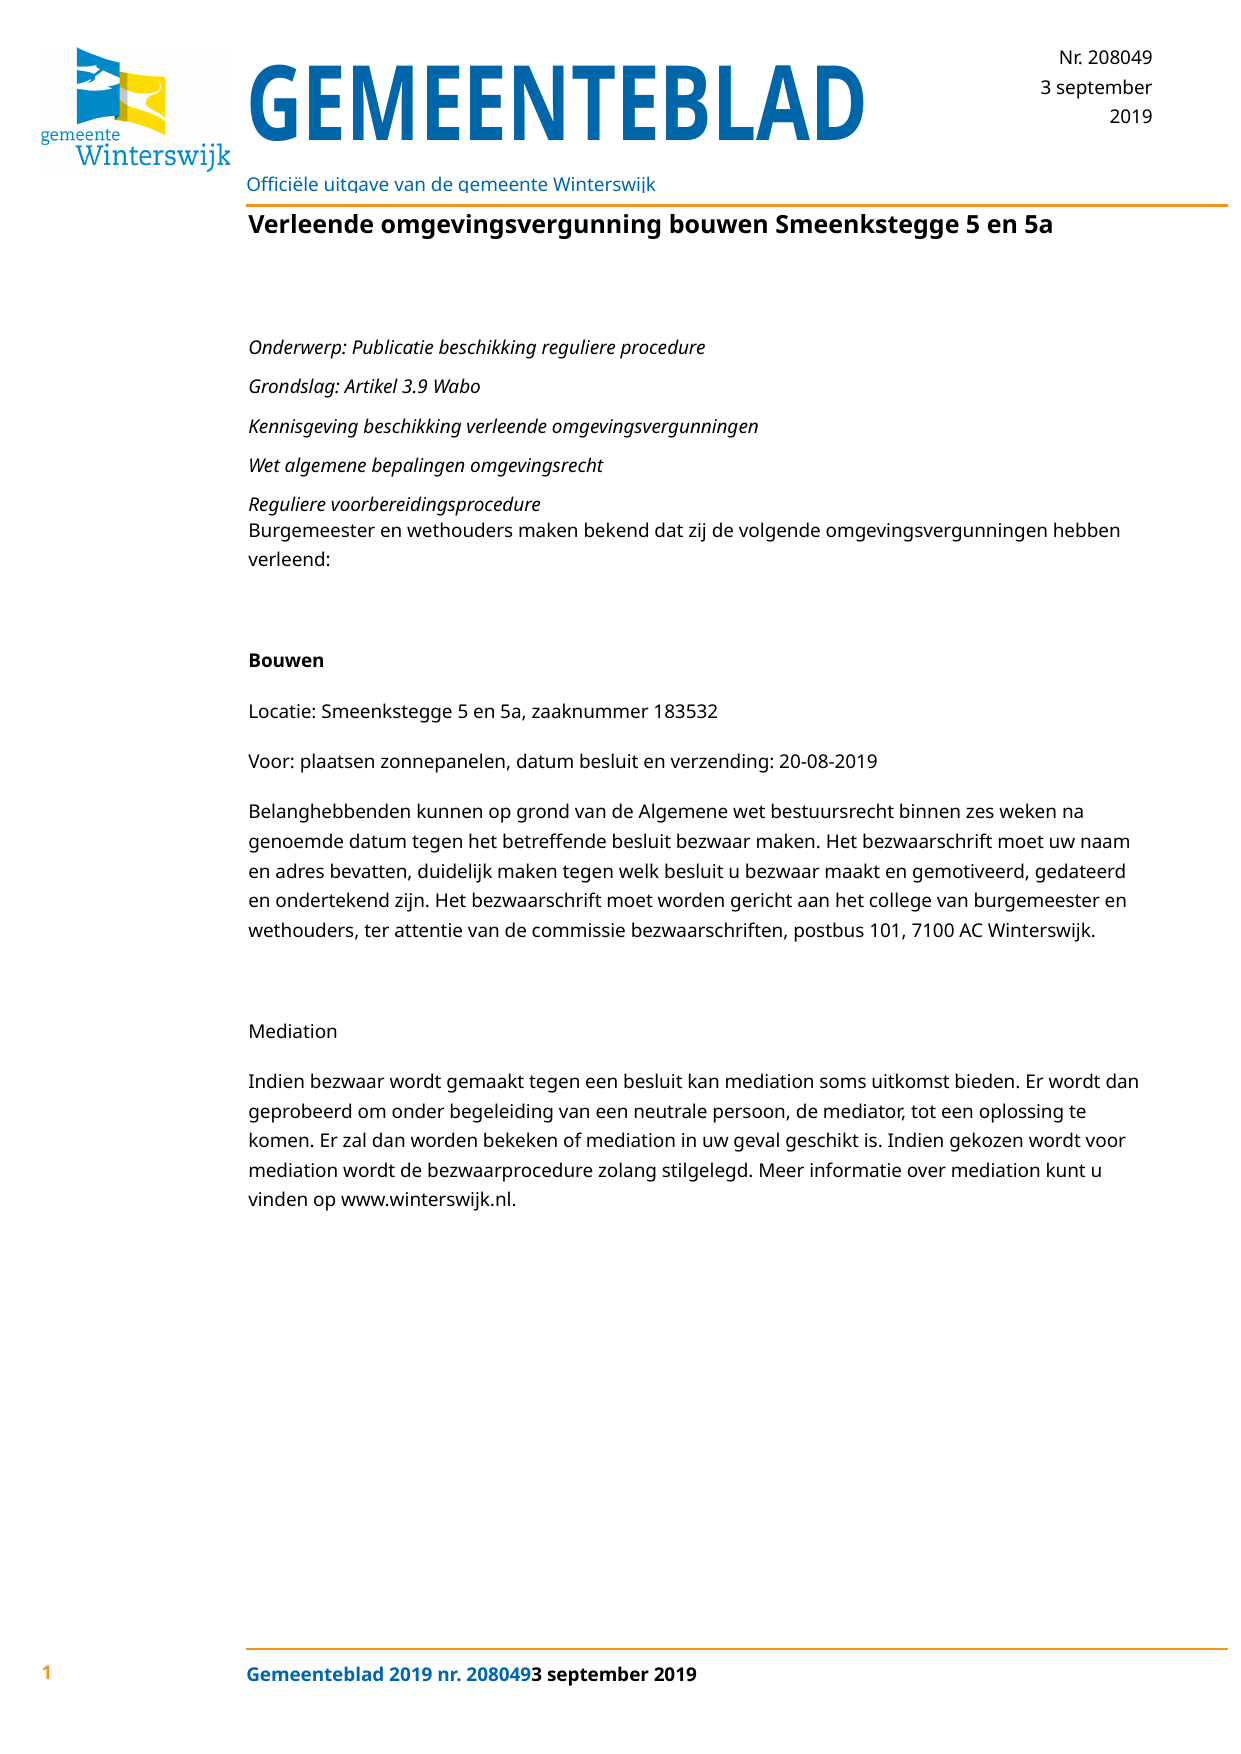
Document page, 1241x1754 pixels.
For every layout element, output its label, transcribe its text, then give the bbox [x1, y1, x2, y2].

text Locatie: Smeenkstegge 5 en 5a, zaaknummer 183532 [248, 698, 1152, 724]
text Indien bezwaar wordt gemaakt tegen een besluit kan mediation soms uitkomst bieden. Er wordt dan geprobeerd om onder begeleiding van een neutrale persoon, de mediator, tot een oplossing te komen. Er zal dan worden bekeken of mediation in uw geval geschikt is. Indien gekozen wordt voor mediation wordt de bezwaarprocedure zolang stilgelegd. Meer informatie over mediation kunt u vinden op www.winterswijk.nl. [248, 1068, 1152, 1212]
picture [225, 153, 231, 162]
text Belanghebbenden kunnen op grond van de Algemene wet bestuursrecht binnen zes weken na genoemde datum tegen het betreffende besluit bezwaar maken. Het bezwaarschrift moet uw naam en adres bevatten, duidelijk maken tegen welk besluit u bezwaar maakt en gemotiveerd, gedateerd en ondertekend zijn. Het bezwaarschrift moet worden gericht aan het college van burgemeester en wethouders, ter attentie van de commissie bezwaarschriften, postbus 101, 7100 AC Winterswijk. [248, 799, 1152, 943]
text Voor: plaatsen zonnepanelen, datum besluit en verzending: 20-08-2019 [248, 748, 1152, 774]
text Burgemeester en wethouders maken bekend dat zij de volgende omgevingsvergunningen hebben verleend: [248, 517, 1152, 572]
text Onderwerp: Publicatie beschikking reguliere procedure [248, 334, 1152, 360]
picture [41, 47, 231, 172]
text Grondslag: Artikel 3.9 Wabo [248, 373, 1152, 399]
text Bouwen [248, 647, 1152, 673]
text Verleende omgevingsvergunning bouwen Smeenkstegge 5 en 5a [248, 207, 1152, 241]
text Wet algemene bepalingen omgevingsrecht [248, 452, 1152, 478]
text Kennisgeving beschikking verleende omgevingsvergunningen [248, 413, 1152, 438]
text Reguliere voorbereidingsprocedure [248, 491, 1152, 517]
text Mediation [248, 1018, 1152, 1044]
